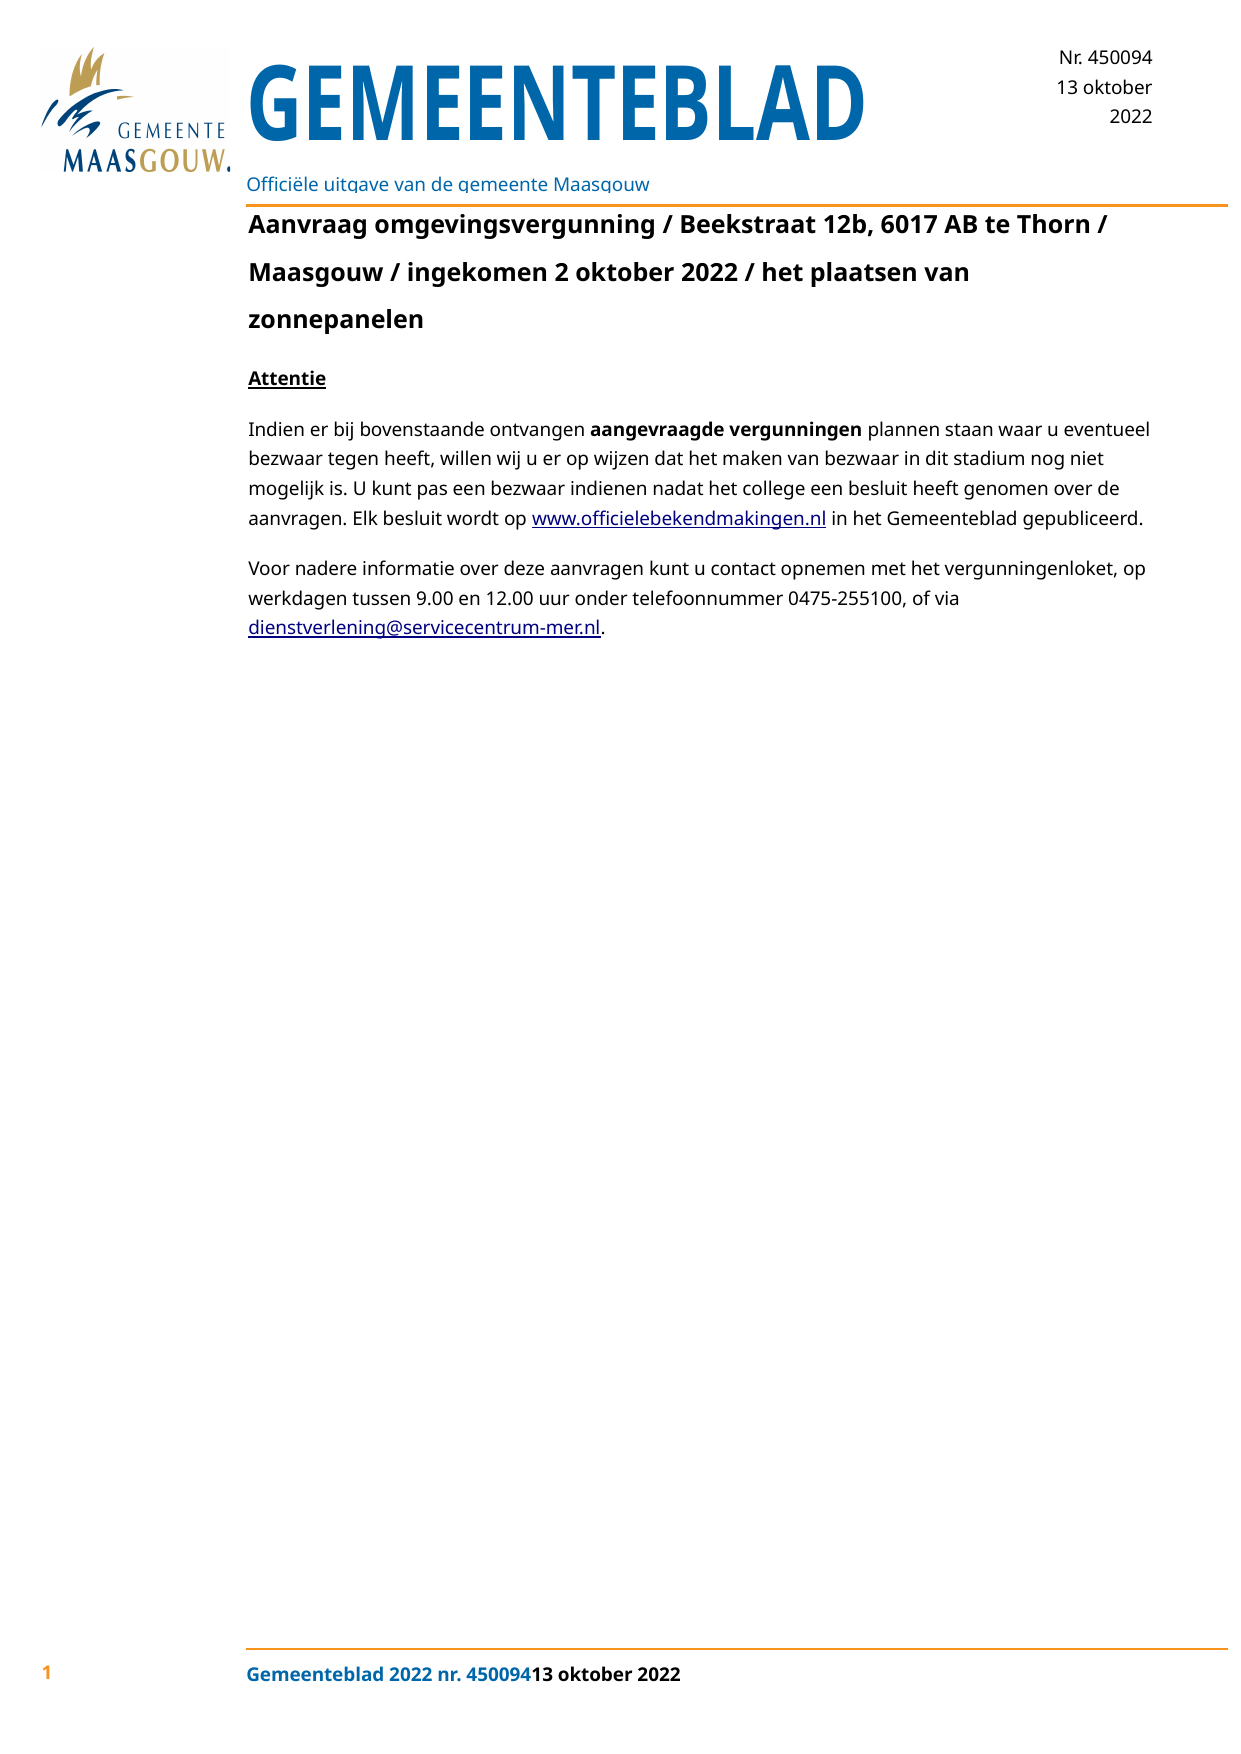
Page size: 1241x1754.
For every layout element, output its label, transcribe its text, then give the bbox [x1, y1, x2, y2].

text Indien er bij bovenstaande ontvangen aangevraagde vergunningen plannen staan waar u eventueel bezwaar tegen heeft, willen wij u er op wijzen dat het maken van bezwaar in dit stadium nog niet mogelijk is. U kunt pas een bezwaar indienen nadat het college een besluit heeft genomen over de aanvragen. Elk besluit wordt op www.officielebekendmakingen.nl in het Gemeenteblad gepubliceerd. [248, 416, 1152, 530]
text Attentie [248, 366, 1152, 391]
text Voor nadere informatie over deze aanvragen kunt u contact opnemen met het vergunningenloket, op werkdagen tussen 9.00 en 12.00 uur onder telefoonnummer 0475-255100, of via dienstverlening@servicecentrum-mer.nl. [248, 555, 1152, 640]
text Aanvraag omgevingsvergunning / Beekstraat 12b, 6017 AB te Thorn / Maasgouw / ingekomen 2 oktober 2022 / het plaatsen van zonnepanelen [248, 207, 1152, 336]
picture [41, 47, 231, 172]
